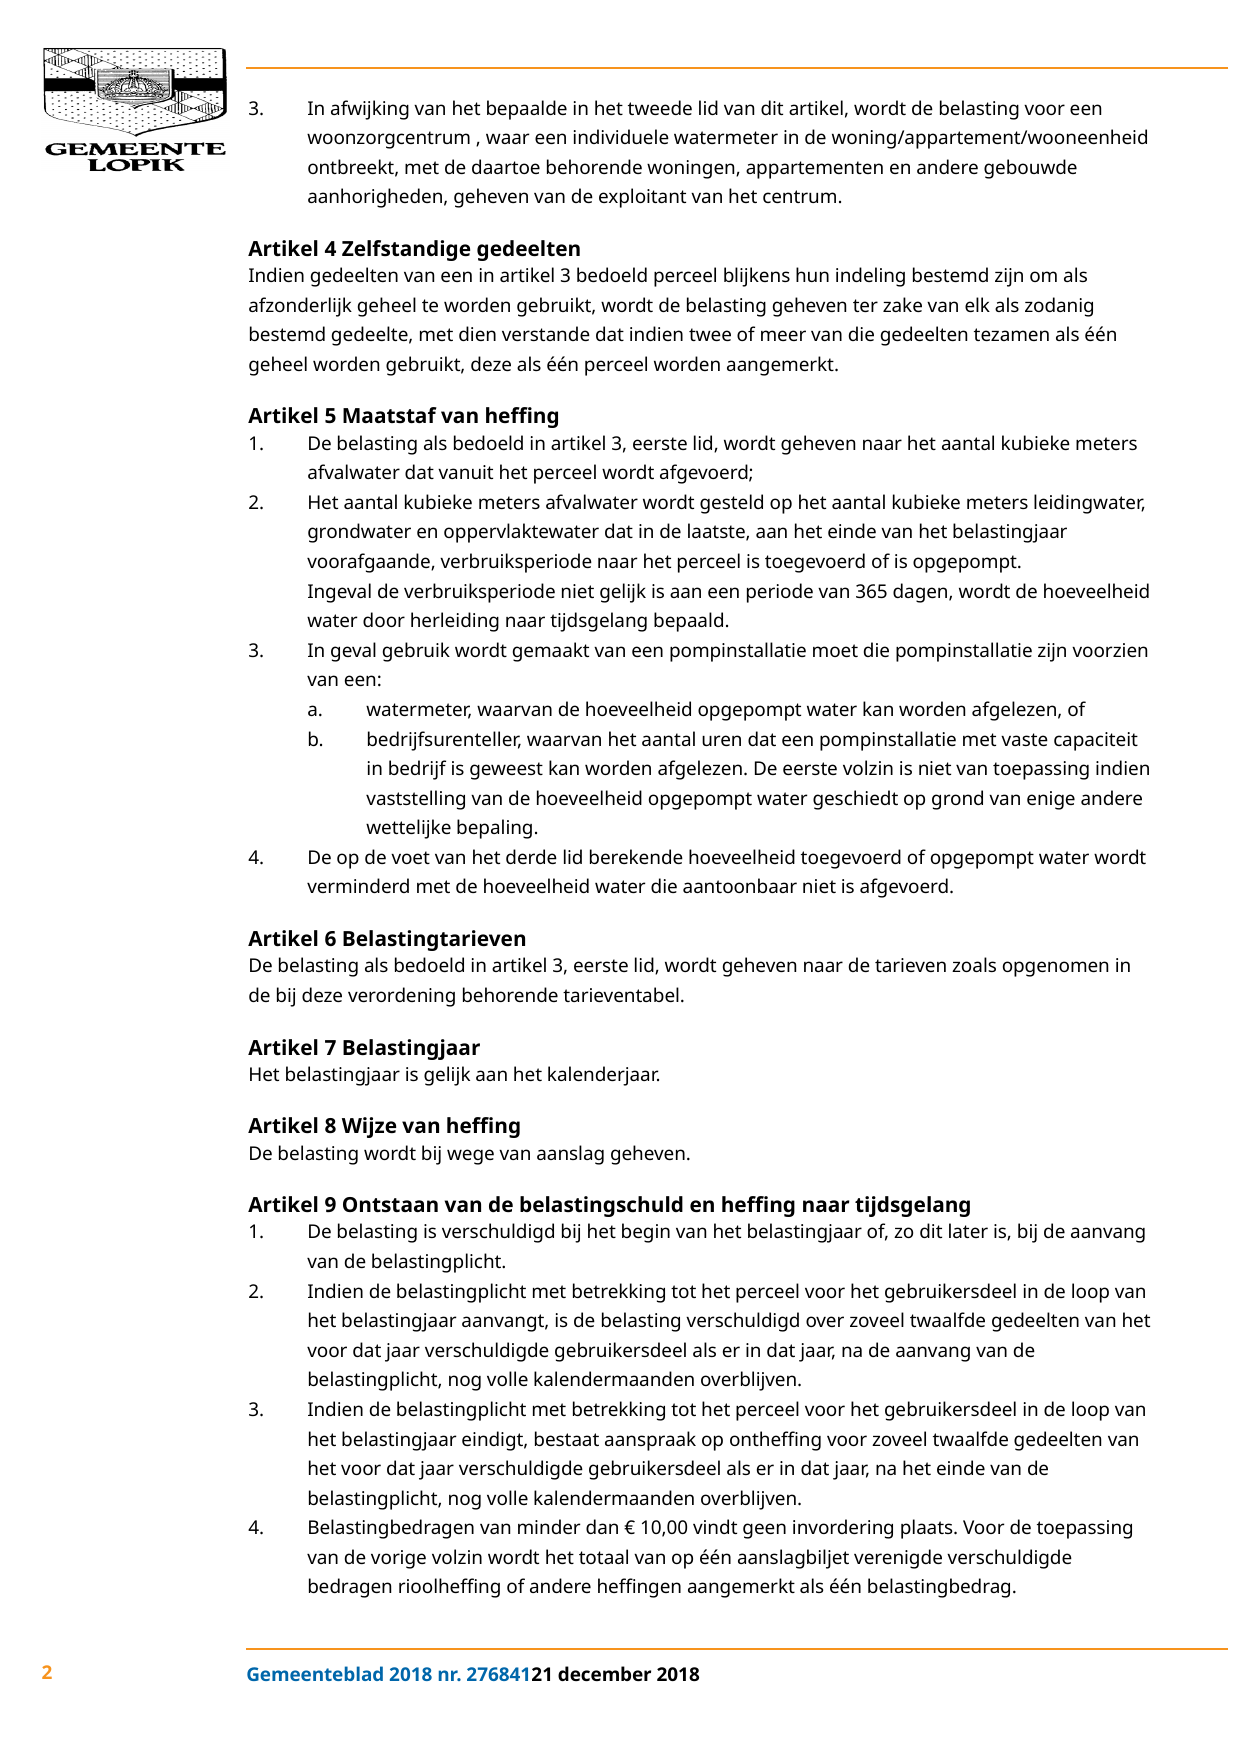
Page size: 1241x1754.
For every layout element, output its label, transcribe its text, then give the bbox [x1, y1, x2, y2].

text Artikel 6 Belastingtarieven [248, 924, 1152, 953]
text Indien gedeelten van een in artikel 3 bedoeld perceel blijkens hun indeling bestemd zijn om als afzonderlijk geheel te worden gebruikt, wordt de belasting geheven ter zake van elk als zodanig bestemd gedeelte, met dien verstande dat indien twee of meer van die gedeelten tezamen als één geheel worden gebruikt, deze als één perceel worden aangemerkt. [248, 262, 1152, 377]
list watermeter, waarvan de hoeveelheid opgepompt water kan worden afgelezen, of [307, 696, 1152, 722]
list In afwijking van het bepaalde in het tweede lid van dit artikel, wordt de belasting voor een woonzorgcentrum , waar een individuele watermeter in de woning/appartement/wooneenheid ontbreekt, met de daartoe behorende woningen, appartementen en andere gebouwde aanhorigheden, geheven van de exploitant van het centrum. [248, 95, 1152, 209]
list Indien de belastingplicht met betrekking tot het perceel voor het gebruikersdeel in de loop van het belastingjaar eindigt, bestaat aanspraak op ontheffing voor zoveel twaalfde gedeelten van het voor dat jaar verschuldigde gebruikersdeel als er in dat jaar, na het einde van de belastingplicht, nog volle kalendermaanden overblijven. [248, 1396, 1152, 1511]
text Het belastingjaar is gelijk aan het kalenderjaar. [248, 1061, 1152, 1087]
text De belasting als bedoeld in artikel 3, eerste lid, wordt geheven naar de tarieven zoals opgenomen in de bij deze verordening behorende tarieventabel. [248, 953, 1152, 1008]
text Artikel 8 Wijze van heffing [248, 1111, 1152, 1140]
list bedrijfsurenteller, waarvan het aantal uren dat een pompinstallatie met vaste capaciteit in bedrijf is geweest kan worden afgelezen. De eerste volzin is niet van toepassing indien vaststelling van de hoeveelheid opgepompt water geschiedt op grond van enige andere wettelijke bepaling. [307, 726, 1152, 840]
list Het aantal kubieke meters afvalwater wordt gesteld op het aantal kubieke meters leidingwater, grondwater en oppervlaktewater dat in de laatste, aan het einde van het belastingjaar voorafgaande, verbruiksperiode naar het perceel is toegevoerd of is opgepompt. [248, 489, 1152, 574]
text De belasting wordt bij wege van aanslag geheven. [248, 1140, 1152, 1166]
list De belasting als bedoeld in artikel 3, eerste lid, wordt geheven naar het aantal kubieke meters afvalwater dat vanuit het perceel wordt afgevoerd; [248, 430, 1152, 485]
text Artikel 7 Belastingjaar [248, 1033, 1152, 1061]
list De belasting is verschuldigd bij het begin van het belastingjaar of, zo dit later is, bij de aanvang van de belastingplicht. [248, 1219, 1152, 1274]
text Artikel 9 Ontstaan van de belastingschuld en heffing naar tijdsgelang [248, 1190, 1152, 1219]
picture [41, 47, 231, 172]
list Indien de belastingplicht met betrekking tot het perceel voor het gebruikersdeel in de loop van het belastingjaar aanvangt, is de belasting verschuldigd over zoveel twaalfde gedeelten van het voor dat jaar verschuldigde gebruikersdeel als er in dat jaar, na de aanvang van de belastingplicht, nog volle kalendermaanden overblijven. [248, 1278, 1152, 1392]
list De op de voet van het derde lid berekende hoeveelheid toegevoerd of opgepompt water wordt verminderd met de hoeveelheid water die aantoonbaar niet is afgevoerd. [248, 844, 1152, 899]
list In geval gebruik wordt gemaakt van een pompinstallatie moet die pompinstallatie zijn voorzien van een: [248, 637, 1152, 692]
list Ingeval de verbruiksperiode niet gelijk is aan een periode van 365 dagen, wordt de hoeveelheid water door herleiding naar tijdsgelang bepaald. [248, 578, 1152, 633]
list Belastingbedragen van minder dan € 10,00 vindt geen invordering plaats. Voor de toepassing van de vorige volzin wordt het totaal van op één aanslagbiljet verenigde verschuldigde bedragen rioolheffing of andere heffingen aangemerkt als één belastingbedrag. [248, 1514, 1152, 1599]
text Artikel 5 Maatstaf van heffing [248, 402, 1152, 430]
text Artikel 4 Zelfstandige gedeelten [248, 234, 1152, 262]
